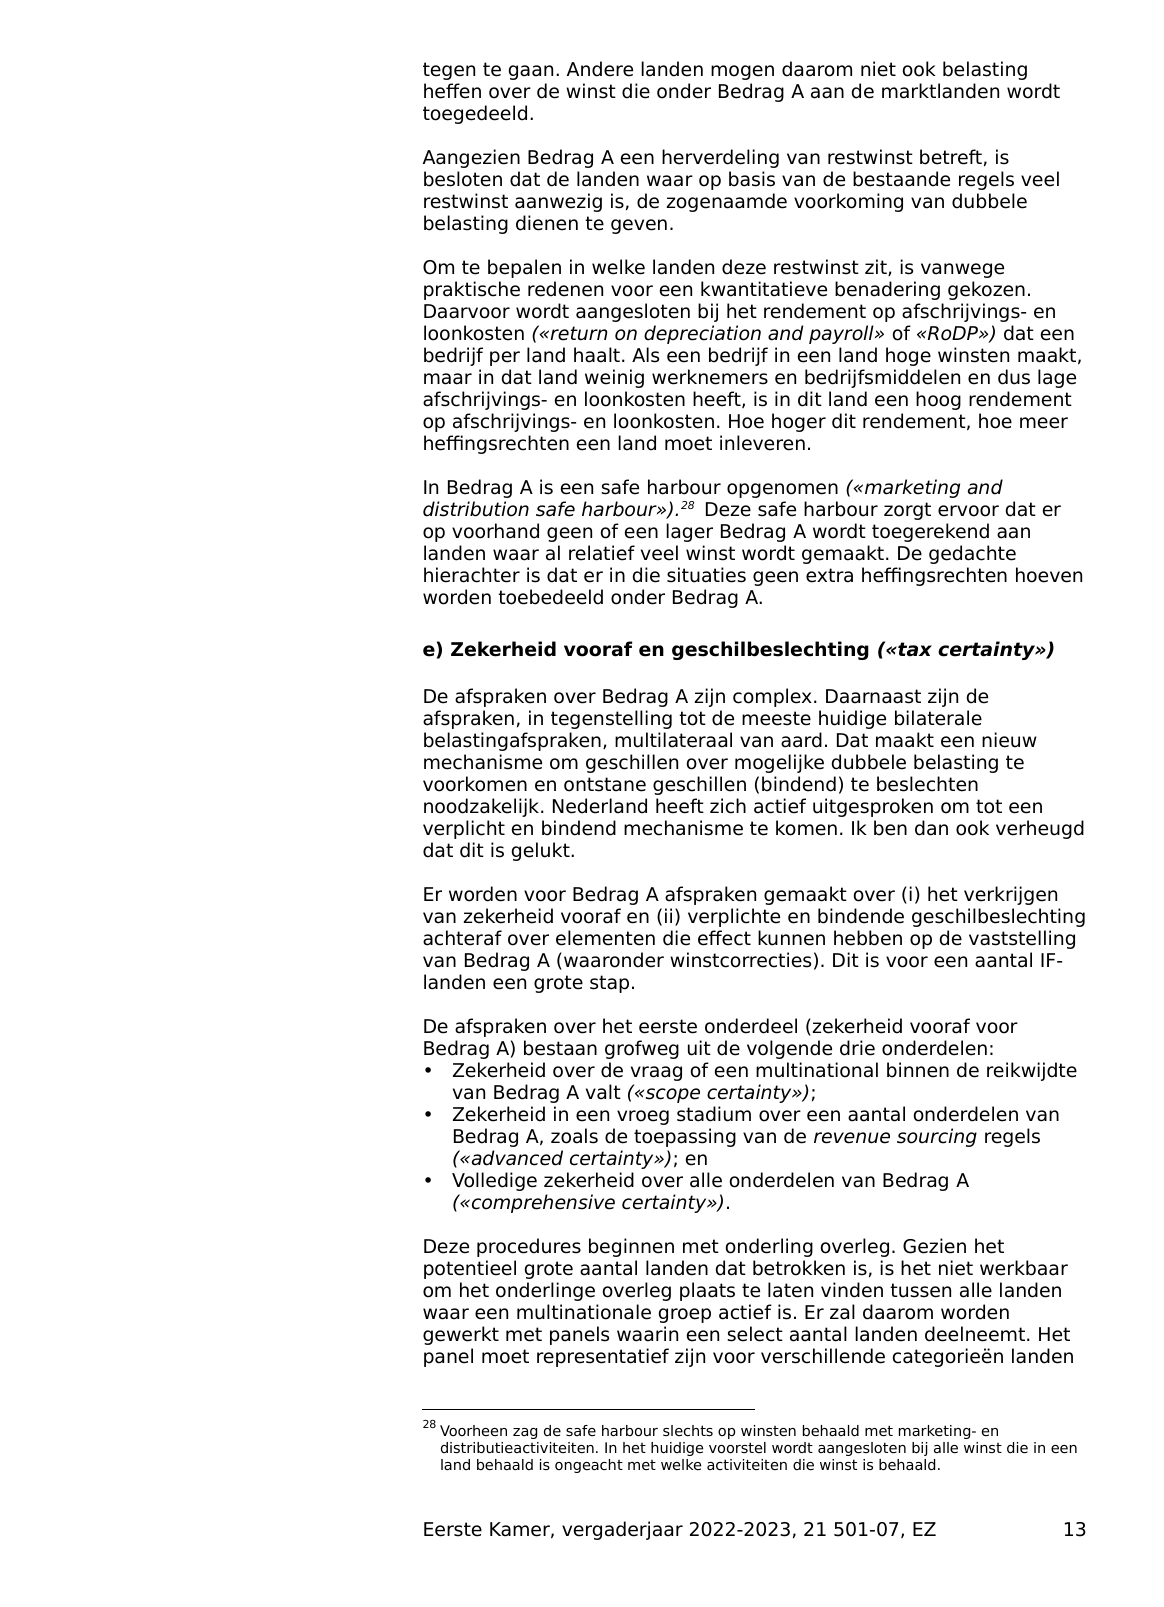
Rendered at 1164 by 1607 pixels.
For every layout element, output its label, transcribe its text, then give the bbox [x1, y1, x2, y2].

text Deze procedures beginnen met onderling overleg. Gezien het potentieel grote aantal landen dat betrokken is, is het niet werkbaar om het onderlinge overleg plaats te laten vinden tussen alle landen waar een multinationale groep actief is. Er zal daarom worden gewerkt met panels waarin een select aantal landen deelneemt. Het panel moet representatief zijn voor verschillende categorieën landen [422, 1236, 1087, 1368]
text • Zekerheid over de vraag of een multinational binnen de reikwijdte van Bedrag A valt («scope certainty»); [422, 1060, 1087, 1104]
text • Zekerheid in een vroeg stadium over een aantal onderdelen van Bedrag A, zoals de toepassing van de revenue sourcing regels («advanced certainty»); en [422, 1104, 1087, 1170]
text De afspraken over Bedrag A zijn complex. Daarnaast zijn de afspraken, in tegenstelling tot de meeste huidige bilaterale belastingafspraken, multilateraal van aard. Dat maakt een nieuw mechanisme om geschillen over mogelijke dubbele belasting te voorkomen en ontstane geschillen (bindend) te beslechten noodzakelijk. Nederland heeft zich actief uitgesproken om tot een verplicht en bindend mechanisme te komen. Ik ben dan ook verheugd dat dit is gelukt. [422, 686, 1087, 862]
text De afspraken over het eerste onderdeel (zekerheid vooraf voor Bedrag A) bestaan grofweg uit de volgende drie onderdelen: [422, 1016, 1087, 1060]
text In Bedrag A is een safe harbour opgenomen («marketing and distribution safe harbour»). Deze safe harbour zorgt ervoor dat er op voorhand geen of een lager Bedrag A wordt toegerekend aan landen waar al relatief veel winst wordt gemaakt. De gedachte hierachter is dat er in die situaties geen extra heffingsrechten hoeven worden toebedeeld onder Bedrag A. [422, 477, 1087, 609]
text Er worden voor Bedrag A afspraken gemaakt over (i) het verkrijgen van zekerheid vooraf en (ii) verplichte en bindende geschilbeslechting achteraf over elementen die effect kunnen hebben op de vaststelling van Bedrag A (waaronder winstcorrecties). Dit is voor een aantal IF-landen een grote stap. [422, 884, 1087, 994]
text Voorheen zag de safe harbour slechts op winsten behaald met marketing- en distributieactiviteiten. In het huidige voorstel wordt aangesloten bij alle winst die in een land behaald is ongeacht met welke activiteiten die winst is behaald. [422, 1418, 1087, 1474]
subtitle e) Zekerheid vooraf en geschilbeslechting («tax certainty») [422, 639, 1087, 661]
text • Volledige zekerheid over alle onderdelen van Bedrag A («comprehensive certainty»). [422, 1170, 1087, 1214]
text Aangezien Bedrag A een herverdeling van restwinst betreft, is besloten dat de landen waar op basis van de bestaande regels veel restwinst aanwezig is, de zogenaamde voorkoming van dubbele belasting dienen te geven. [422, 147, 1087, 235]
text tegen te gaan. Andere landen mogen daarom niet ook belasting heffen over de winst die onder Bedrag A aan de marktlanden wordt toegedeeld. [422, 59, 1087, 125]
text Om te bepalen in welke landen deze restwinst zit, is vanwege praktische redenen voor een kwantitatieve benadering gekozen. Daarvoor wordt aangesloten bij het rendement op afschrijvings- en loonkosten («return on depreciation and payroll» of «RoDP») dat een bedrijf per land haalt. Als een bedrijf in een land hoge winsten maakt, maar in dat land weinig werknemers en bedrijfsmiddelen en dus lage afschrijvings- en loonkosten heeft, is in dit land een hoog rendement op afschrijvings- en loonkosten. Hoe hoger dit rendement, hoe meer heffingsrechten een land moet inleveren. [422, 257, 1087, 455]
